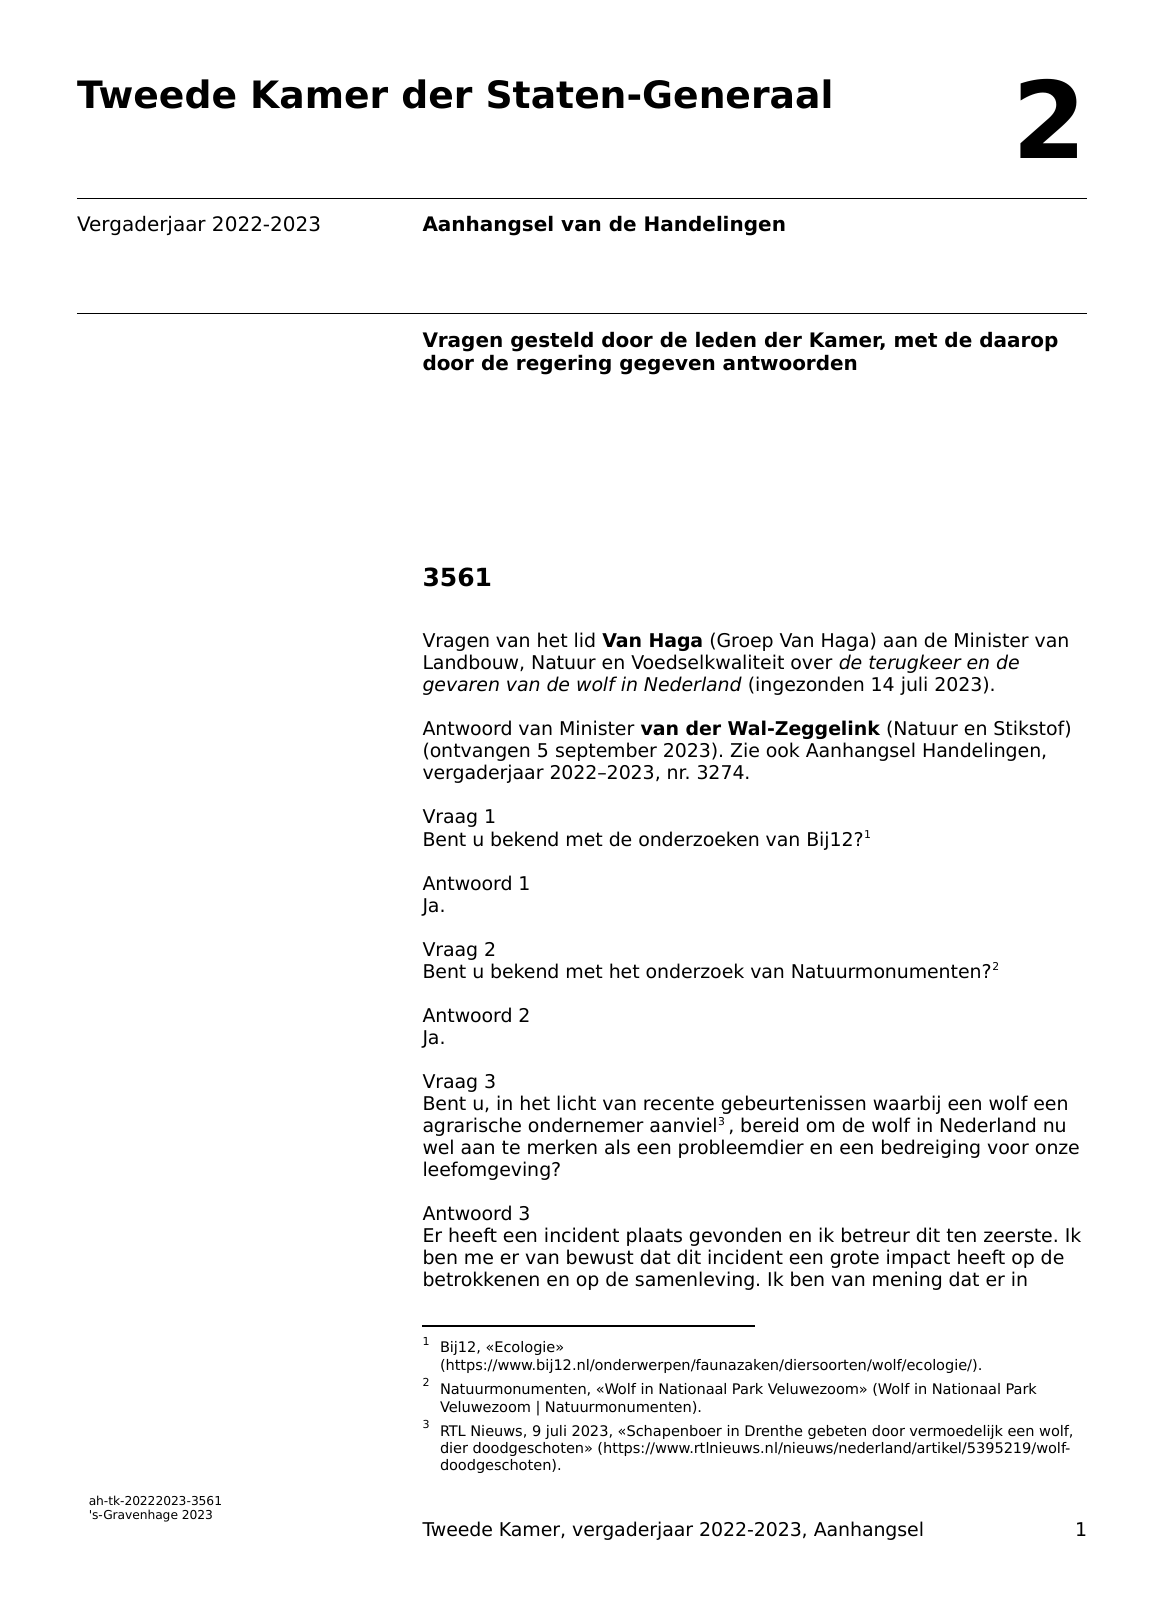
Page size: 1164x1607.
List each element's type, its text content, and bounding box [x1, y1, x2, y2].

table_header Tweede Kamer der Staten-Generaal [77, 59, 886, 198]
text RTL Nieuws, 9 juli 2023, «Schapenboer in Drenthe gebeten door vermoedelijk een wolf, dier doodgeschoten» (https://www.rtlnieuws.nl/nieuws/nederland/artikel/5395219/wolf-doodgeschoten). [422, 1418, 1087, 1474]
text Antwoord 2 [422, 1005, 1087, 1027]
text Ja. [422, 1027, 1087, 1049]
text Vragen van het lid Van Haga (Groep Van Haga) aan de Minister van Landbouw, Natuur en Voedselkwaliteit over de terugkeer en de gevaren van de wolf in Nederland (ingezonden 14 juli 2023). [422, 630, 1087, 696]
text Vraag 1 [422, 806, 1087, 828]
table_cell [77, 314, 422, 375]
text Antwoord van Minister van der Wal-Zeggelink (Natuur en Stikstof) (ontvangen 5 september 2023). Zie ook Aanhangsel Handelingen, vergaderjaar 2022–2023, nr. 3274. [422, 718, 1087, 784]
text 3561 [422, 563, 1087, 592]
text Ja. [422, 894, 1087, 917]
text Bij12, «Ecologie» (https://www.bij12.nl/onderwerpen/faunazaken/diersoorten/wolf/ecologie/). [422, 1335, 1087, 1374]
text Natuurmonumenten, «Wolf in Nationaal Park Veluwezoom» (Wolf in Nationaal Park Veluwezoom | Natuurmonumenten). [422, 1377, 1087, 1416]
table_cell Aanhangsel van de Handelingen [422, 199, 1087, 313]
text Bent u bekend met het onderzoek van Natuurmonumenten? [422, 961, 1087, 983]
text Antwoord 3 [422, 1203, 1087, 1225]
text Bent u, in het licht van recente gebeurtenissen waarbij een wolf een agrarische ondernemer aanviel, bereid om de wolf in Nederland nu wel aan te merken als een probleemdier en een bedreiging voor onze leefomgeving? [422, 1093, 1087, 1181]
text Er heeft een incident plaats gevonden en ik betreur dit ten zeerste. Ik ben me er van bewust dat dit incident een grote impact heeft op de betrokkenen en op de samenleving. Ik ben van mening dat er in [422, 1225, 1087, 1291]
text Antwoord 1 [422, 873, 1087, 894]
text ah-tk-20222023-3561 [88, 1494, 323, 1508]
table_cell Vergaderjaar 2022-2023 [77, 199, 422, 313]
table_header 2 [886, 59, 1087, 198]
text 's-Gravenhage 2023 [88, 1508, 323, 1522]
text Vraag 3 [422, 1071, 1087, 1093]
text Vraag 2 [422, 939, 1087, 961]
table_cell Vragen gesteld door de leden der Kamer, met de daarop door de regering gegeven antwoorden [422, 314, 1087, 375]
text Bent u bekend met de onderzoeken van Bij12? [422, 828, 1087, 850]
